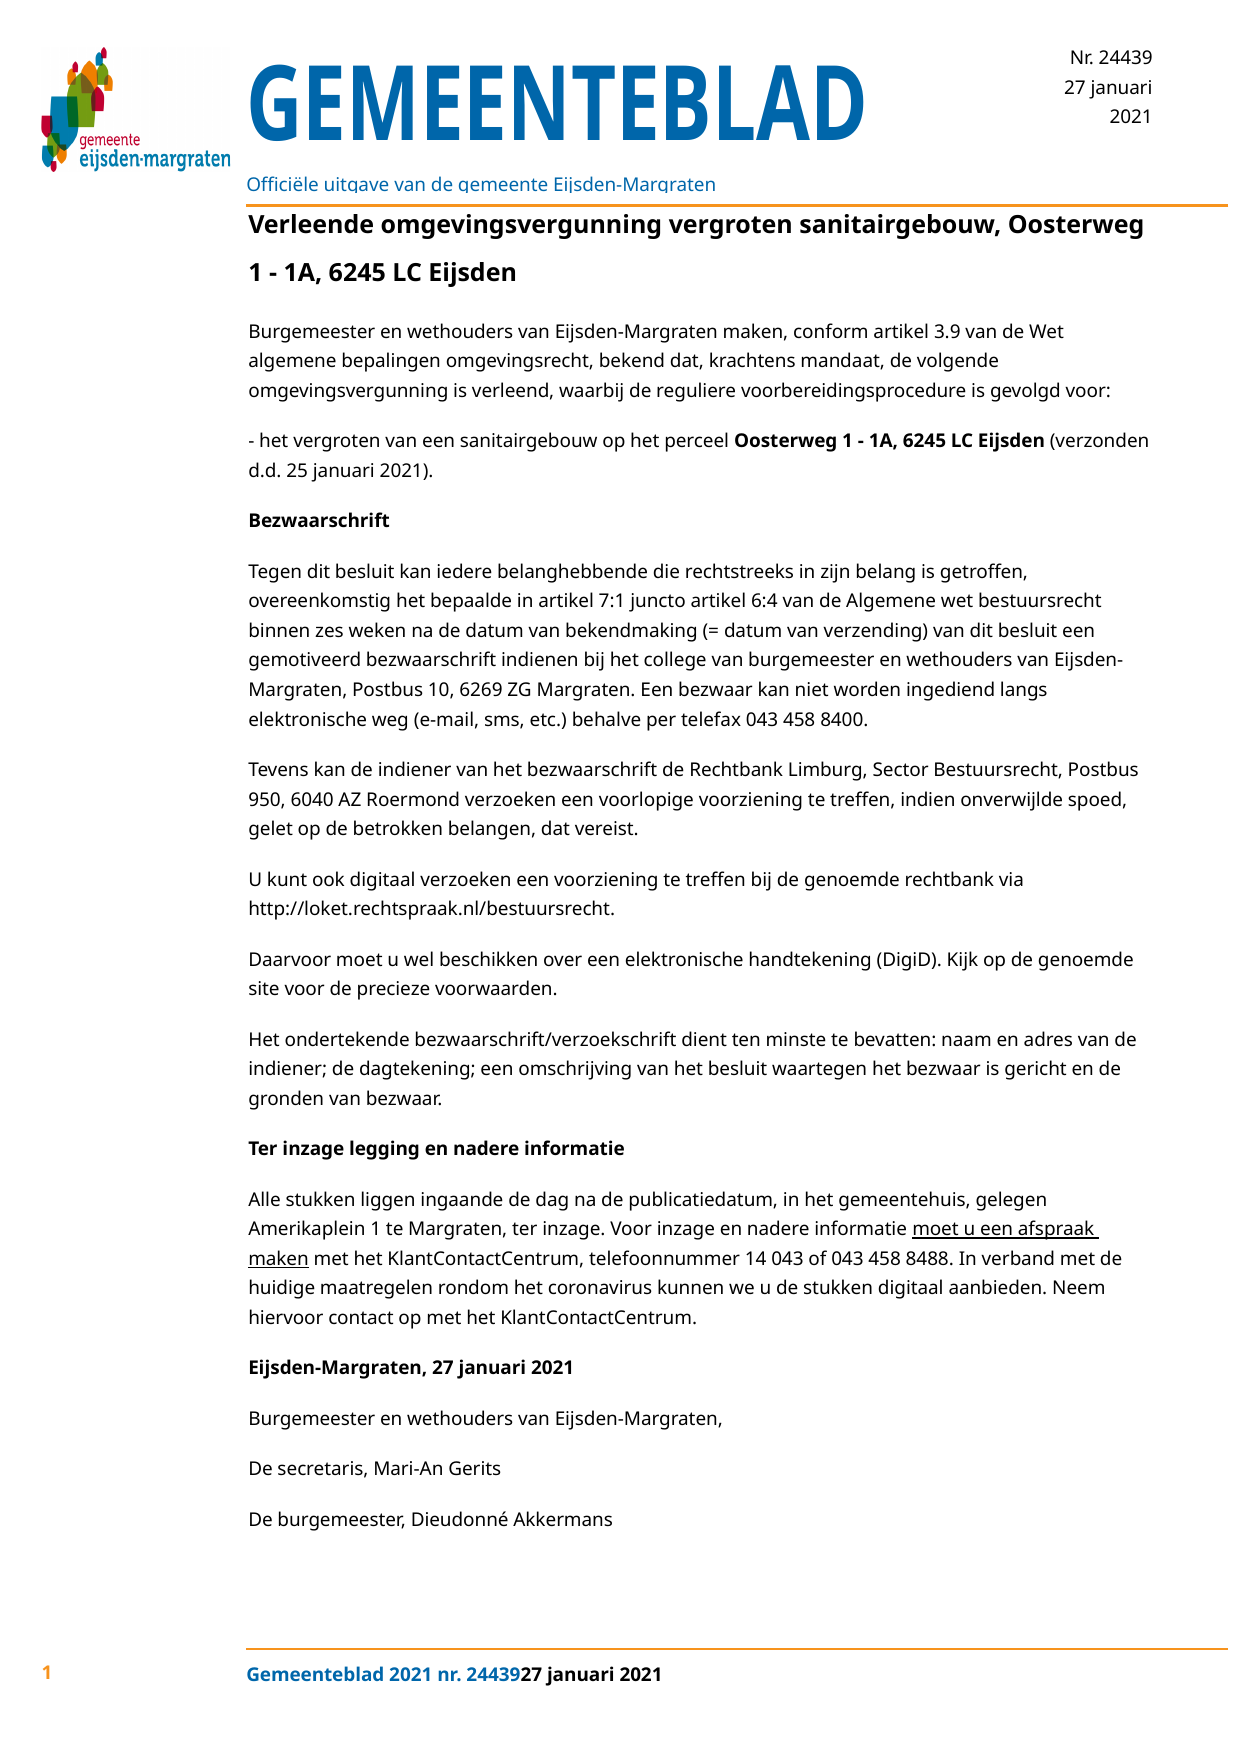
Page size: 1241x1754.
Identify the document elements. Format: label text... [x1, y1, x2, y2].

text Het ondertekende bezwaarschrift/verzoekschrift dient ten minste te bevatten: naam en adres van de indiener; de dagtekening; een omschrijving van het besluit waartegen het bezwaar is gericht en de gronden van bezwaar. [248, 1026, 1152, 1111]
text Tevens kan de indiener van het bezwaarschrift de Rechtbank Limburg, Sector Bestuursrecht, Postbus 950, 6040 AZ Roermond verzoeken een voorlopige voorziening te treffen, indien onverwijlde spoed, gelet op de betrokken belangen, dat vereist. [248, 756, 1152, 841]
text Burgemeester en wethouders van Eijsden-Margraten, [248, 1405, 1152, 1431]
text Daarvoor moet u wel beschikken over een elektronische handtekening (DigiD). Kijk op de genoemde site voor de precieze voorwaarden. [248, 946, 1152, 1001]
text Bezwaarschrift [248, 507, 1152, 533]
text U kunt ook digitaal verzoeken een voorziening te treffen bij de genoemde rechtbank via http://loket.rechtspraak.nl/bestuursrecht. [248, 866, 1152, 921]
text De secretaris, Mari-An Gerits [248, 1455, 1152, 1481]
text Burgemeester en wethouders van Eijsden-Margraten maken, conform artikel 3.9 van de Wet algemene bepalingen omgevingsrecht, bekend dat, krachtens mandaat, de volgende omgevingsvergunning is verleend, waarbij de reguliere voorbereidingsprocedure is gevolgd voor: [248, 318, 1152, 403]
text Alle stukken liggen ingaande de dag na de publicatiedatum, in het gemeentehuis, gelegen Amerikaplein 1 te Margraten, ter inzage. Voor inzage en nadere informatie moet u een afspraak maken met het KlantContactCentrum, telefoonnummer 14 043 of 043 458 8488. In verband met de huidige maatregelen rondom het coronavirus kunnen we u de stukken digitaal aanbieden. Neem hiervoor contact op met het KlantContactCentrum. [248, 1186, 1152, 1330]
picture [41, 47, 231, 172]
text Ter inzage legging en nadere informatie [248, 1135, 1152, 1161]
text Verleende omgevingsvergunning vergroten sanitairgebouw, Oosterweg 1 - 1A, 6245 LC Eijsden [248, 207, 1152, 288]
text Eijsden-Margraten, 27 januari 2021 [248, 1354, 1152, 1380]
text Tegen dit besluit kan iedere belanghebbende die rechtstreeks in zijn belang is getroffen, overeenkomstig het bepaalde in artikel 7:1 juncto artikel 6:4 van de Algemene wet bestuursrecht binnen zes weken na de datum van bekendmaking (= datum van verzending) van dit besluit een gemotiveerd bezwaarschrift indienen bij het college van burgemeester en wethouders van Eijsden-Margraten, Postbus 10, 6269 ZG Margraten. Een bezwaar kan niet worden ingediend langs elektronische weg (e-mail, sms, etc.) behalve per telefax 043 458 8400. [248, 558, 1152, 732]
text - het vergroten van een sanitairgebouw op het perceel Oosterweg 1 - 1A, 6245 LC Eijsden (verzonden d.d. 25 januari 2021). [248, 427, 1152, 483]
text De burgemeester, Dieudonné Akkermans [248, 1506, 1152, 1532]
